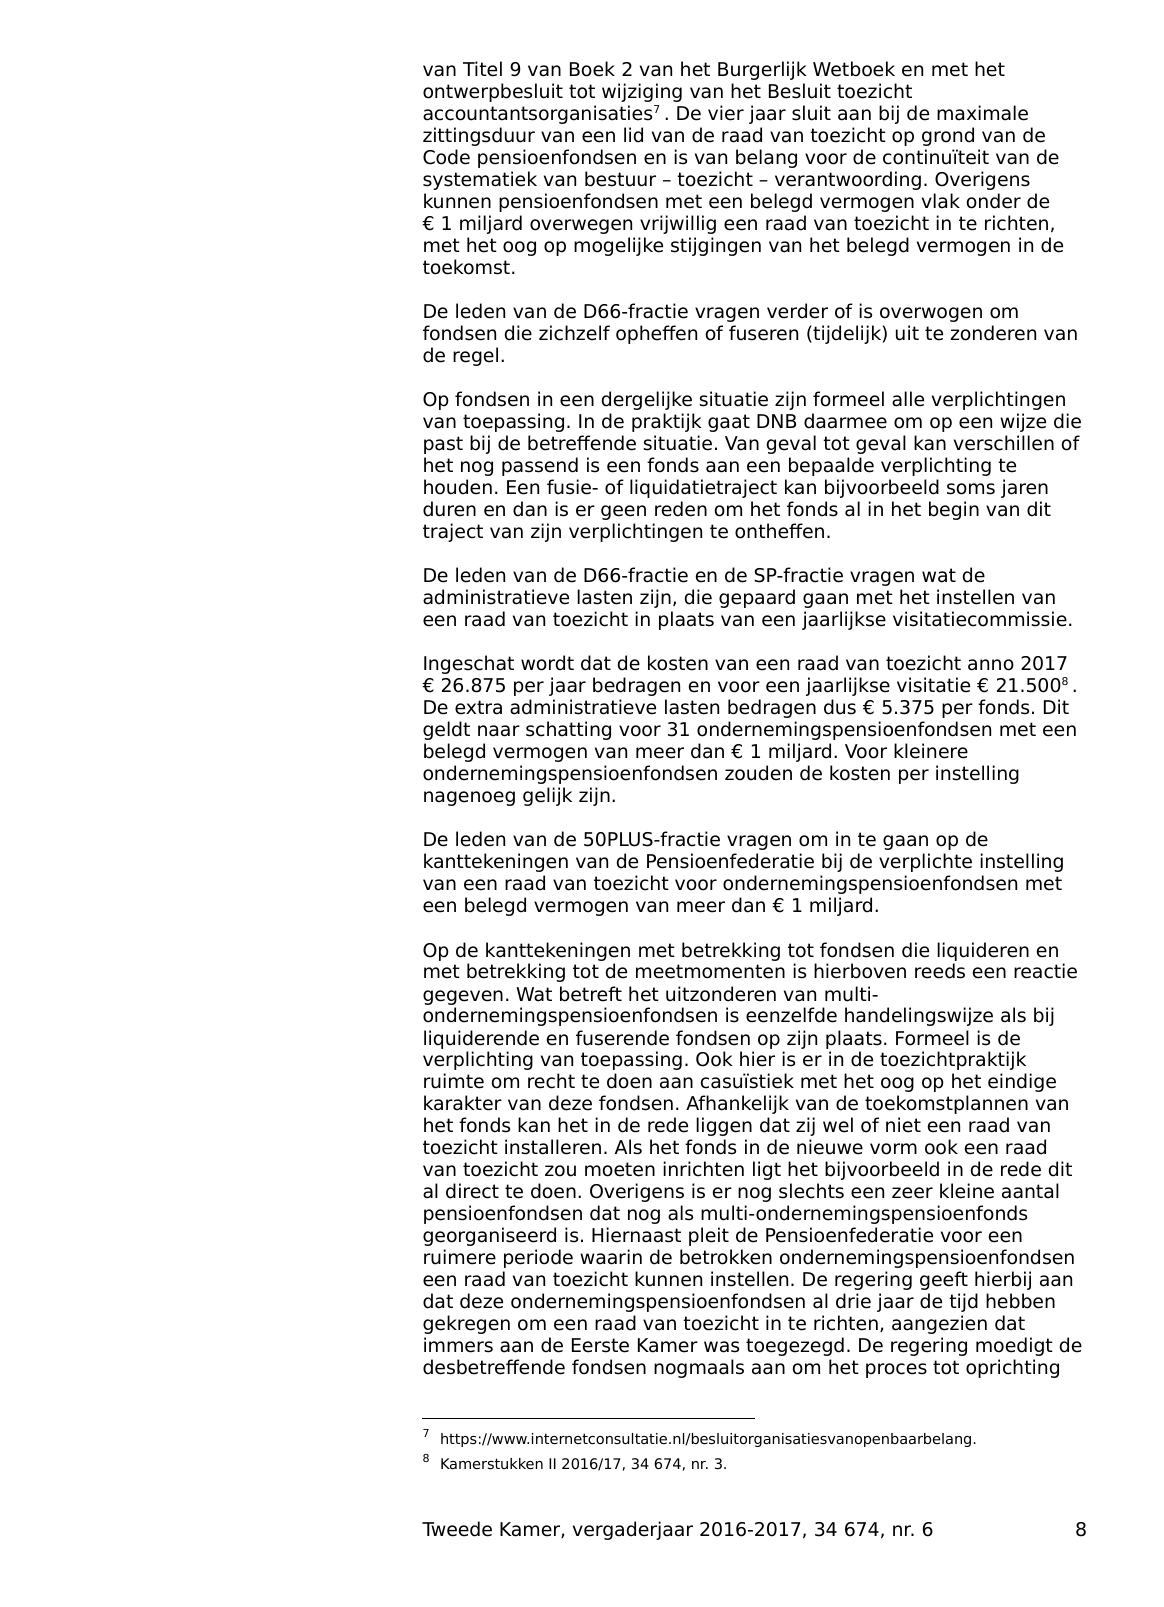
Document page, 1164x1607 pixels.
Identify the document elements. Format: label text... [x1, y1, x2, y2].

text Op de kanttekeningen met betrekking tot fondsen die liquideren en met betrekking tot de meetmomenten is hierboven reeds een reactie gegeven. Wat betreft het uitzonderen van multi-ondernemingspensioenfondsen is eenzelfde handelingswijze als bij liquiderende en fuserende fondsen op zijn plaats. Formeel is de verplichting van toepassing. Ook hier is er in de toezichtpraktijk ruimte om recht te doen aan casuïstiek met het oog op het eindige karakter van deze fondsen. Afhankelijk van de toekomstplannen van het fonds kan het in de rede liggen dat zij wel of niet een raad van toezicht installeren. Als het fonds in de nieuwe vorm ook een raad van toezicht zou moeten inrichten ligt het bijvoorbeeld in de rede dit al direct te doen. Overigens is er nog slechts een zeer kleine aantal pensioenfondsen dat nog als multi-ondernemingspensioenfonds georganiseerd is. Hiernaast pleit de Pensioenfederatie voor een ruimere periode waarin de betrokken ondernemingspensioenfondsen een raad van toezicht kunnen instellen. De regering geeft hierbij aan dat deze ondernemingspensioenfondsen al drie jaar de tijd hebben gekregen om een raad van toezicht in te richten, aangezien dat immers aan de Eerste Kamer was toegezegd. De regering moedigt de desbetreffende fondsen nogmaals aan om het proces tot oprichting [422, 939, 1087, 1379]
text De leden van de D66-fractie vragen verder of is overwogen om fondsen die zichzelf opheffen of fuseren (tijdelijk) uit te zonderen van de regel. [422, 301, 1087, 367]
text Kamerstukken II 2016/17, 34 674, nr. 3. [422, 1452, 1087, 1474]
text https://www.internetconsultatie.nl/besluitorganisatiesvanopenbaarbelang. [422, 1427, 1087, 1449]
text van Titel 9 van Boek 2 van het Burgerlijk Wetboek en met het ontwerpbesluit tot wijziging van het Besluit toezicht accountantsorganisaties. De vier jaar sluit aan bij de maximale zittingsduur van een lid van de raad van toezicht op grond van de Code pensioenfondsen en is van belang voor de continuïteit van de systematiek van bestuur – toezicht – verantwoording. Overigens kunnen pensioenfondsen met een belegd vermogen vlak onder de € 1 miljard overwegen vrijwillig een raad van toezicht in te richten, met het oog op mogelijke stijgingen van het belegd vermogen in de toekomst. [422, 59, 1087, 279]
text De leden van de 50PLUS-fractie vragen om in te gaan op de kanttekeningen van de Pensioenfederatie bij de verplichte instelling van een raad van toezicht voor ondernemingspensioenfondsen met een belegd vermogen van meer dan € 1 miljard. [422, 829, 1087, 917]
text Op fondsen in een dergelijke situatie zijn formeel alle verplichtingen van toepassing. In de praktijk gaat DNB daarmee om op een wijze die past bij de betreffende situatie. Van geval tot geval kan verschillen of het nog passend is een fonds aan een bepaalde verplichting te houden. Een fusie- of liquidatietraject kan bijvoorbeeld soms jaren duren en dan is er geen reden om het fonds al in het begin van dit traject van zijn verplichtingen te ontheffen. [422, 389, 1087, 543]
text De leden van de D66-fractie en de SP-fractie vragen wat de administratieve lasten zijn, die gepaard gaan met het instellen van een raad van toezicht in plaats van een jaarlijkse visitatiecommissie. [422, 565, 1087, 631]
text Ingeschat wordt dat de kosten van een raad van toezicht anno 2017 € 26.875 per jaar bedragen en voor een jaarlijkse visitatie € 21.500. De extra administratieve lasten bedragen dus € 5.375 per fonds. Dit geldt naar schatting voor 31 ondernemingspensioenfondsen met een belegd vermogen van meer dan € 1 miljard. Voor kleinere ondernemingspensioenfondsen zouden de kosten per instelling nagenoeg gelijk zijn. [422, 653, 1087, 807]
